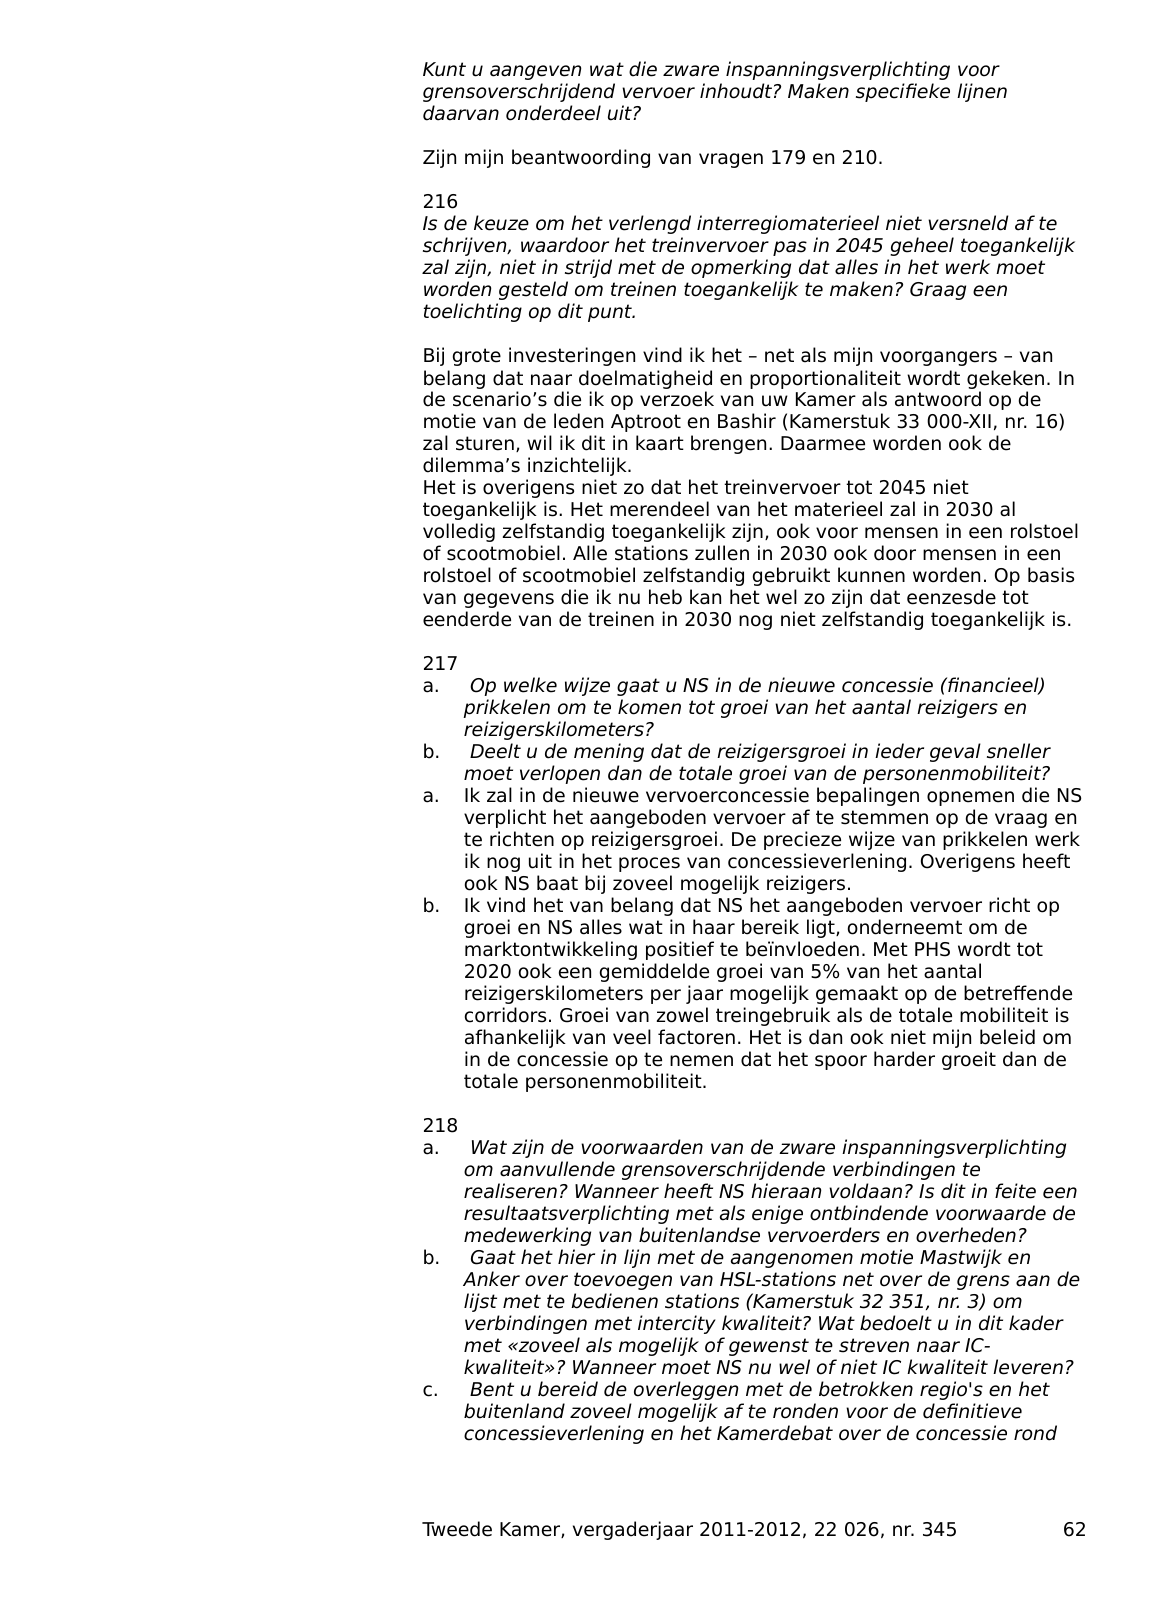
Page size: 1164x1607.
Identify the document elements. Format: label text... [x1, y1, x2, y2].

text Bij grote investeringen vind ik het – net als mijn voorgangers – van belang dat naar doelmatigheid en proportionaliteit wordt gekeken. In de scenario’s die ik op verzoek van uw Kamer als antwoord op de motie van de leden Aptroot en Bashir (Kamerstuk 33 000-XII, nr. 16) zal sturen, wil ik dit in kaart brengen. Daarmee worden ook de dilemma’s inzichtelijk. [422, 345, 1087, 477]
text b. Gaat het hier in lijn met de aangenomen motie Mastwijk en Anker over toevoegen van HSL-stations net over de grens aan de lijst met te bedienen stations (Kamerstuk 32 351, nr. 3) om verbindingen met intercity kwaliteit? Wat bedoelt u in dit kader met «zoveel als mogelijk of gewenst te streven naar IC-kwaliteit»? Wanneer moet NS nu wel of niet IC kwaliteit leveren? [422, 1247, 1087, 1379]
text Het is overigens niet zo dat het treinvervoer tot 2045 niet toegankelijk is. Het merendeel van het materieel zal in 2030 al volledig zelfstandig toegankelijk zijn, ook voor mensen in een rolstoel of scootmobiel. Alle stations zullen in 2030 ook door mensen in een rolstoel of scootmobiel zelfstandig gebruikt kunnen worden. Op basis van gegevens die ik nu heb kan het wel zo zijn dat eenzesde tot eenderde van de treinen in 2030 nog niet zelfstandig toegankelijk is. [422, 477, 1087, 631]
text Kunt u aangeven wat die zware inspanningsverplichting voor grensoverschrijdend vervoer inhoudt? Maken specifieke lijnen daarvan onderdeel uit? [422, 59, 1087, 125]
text 217 [422, 653, 1087, 675]
text a. Op welke wijze gaat u NS in de nieuwe concessie (financieel) prikkelen om te komen tot groei van het aantal reizigers en reizigerskilometers? [422, 675, 1087, 741]
text c. Bent u bereid de overleggen met de betrokken regio's en het buitenland zoveel mogelijk af te ronden voor de definitieve concessieverlening en het Kamerdebat over de concessie rond [422, 1379, 1087, 1445]
text b. Ik vind het van belang dat NS het aangeboden vervoer richt op groei en NS alles wat in haar bereik ligt, onderneemt om de marktontwikkeling positief te beïnvloeden. Met PHS wordt tot 2020 ook een gemiddelde groei van 5% van het aantal reizigerskilometers per jaar mogelijk gemaakt op de betreffende corridors. Groei van zowel treingebruik als de totale mobiliteit is afhankelijk van veel factoren. Het is dan ook niet mijn beleid om in de concessie op te nemen dat het spoor harder groeit dan de totale personenmobiliteit. [422, 895, 1087, 1093]
text a. Ik zal in de nieuwe vervoerconcessie bepalingen opnemen die NS verplicht het aangeboden vervoer af te stemmen op de vraag en te richten op reizigersgroei. De precieze wijze van prikkelen werk ik nog uit in het proces van concessieverlening. Overigens heeft ook NS baat bij zoveel mogelijk reizigers. [422, 785, 1087, 895]
text Is de keuze om het verlengd interregiomaterieel niet versneld af te schrijven, waardoor het treinvervoer pas in 2045 geheel toegankelijk zal zijn, niet in strijd met de opmerking dat alles in het werk moet worden gesteld om treinen toegankelijk te maken? Graag een toelichting op dit punt. [422, 213, 1087, 323]
text a. Wat zijn de voorwaarden van de zware inspanningsverplichting om aanvullende grensoverschrijdende verbindingen te realiseren? Wanneer heeft NS hieraan voldaan? Is dit in feite een resultaatsverplichting met als enige ontbindende voorwaarde de medewerking van buitenlandse vervoerders en overheden? [422, 1137, 1087, 1247]
text 216 [422, 191, 1087, 213]
text b. Deelt u de mening dat de reizigersgroei in ieder geval sneller moet verlopen dan de totale groei van de personenmobiliteit? [422, 741, 1087, 785]
text 218 [422, 1115, 1087, 1137]
text Zijn mijn beantwoording van vragen 179 en 210. [422, 147, 1087, 169]
